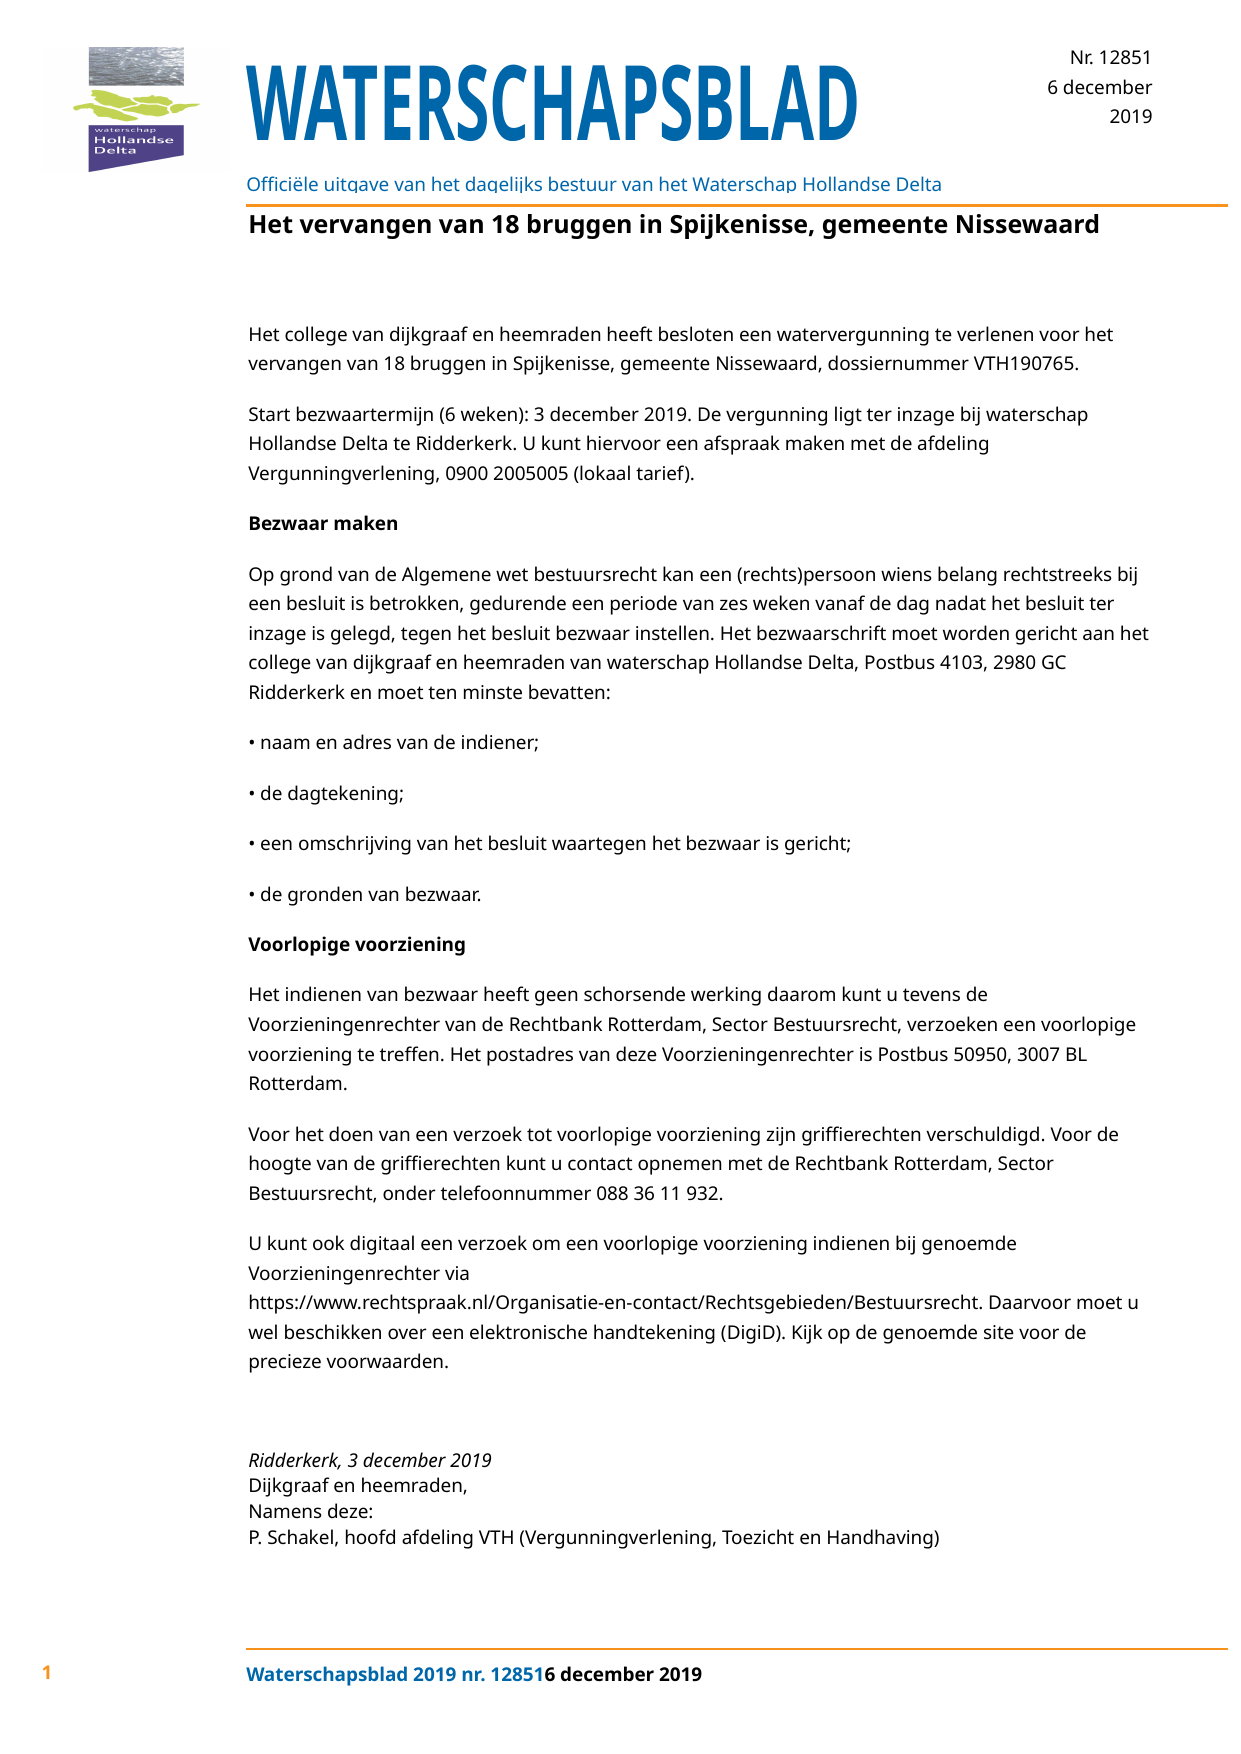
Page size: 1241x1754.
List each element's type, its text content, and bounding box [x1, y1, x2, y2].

text • de dagtekening; [248, 780, 1152, 806]
text U kunt ook digitaal een verzoek om een voorlopige voorziening indienen bij genoemde Voorzieningenrechter via https://www.rechtspraak.nl/Organisatie-en-contact/Rechtsgebieden/Bestuursrecht. Daarvoor moet u wel beschikken over een elektronische handtekening (DigiD). Kijk op de genoemde site voor de precieze voorwaarden. [248, 1230, 1152, 1374]
text P. Schakel, hoofd afdeling VTH (Vergunningverlening, Toezicht en Handhaving) [248, 1524, 1152, 1550]
text Namens deze: [248, 1498, 1152, 1524]
text Voor het doen van een verzoek tot voorlopige voorziening zijn griffierechten verschuldigd. Voor de hoogte van de griffierechten kunt u contact opnemen met de Rechtbank Rotterdam, Sector Bestuursrecht, onder telefoonnummer 088 36 11 932. [248, 1121, 1152, 1206]
text Bezwaar maken [248, 510, 1152, 536]
picture [41, 47, 231, 172]
text • de gronden van bezwaar. [248, 881, 1152, 906]
text Op grond van de Algemene wet bestuursrecht kan een (rechts)persoon wiens belang rechtstreeks bij een besluit is betrokken, gedurende een periode van zes weken vanaf de dag nadat het besluit ter inzage is gelegd, tegen het besluit bezwaar instellen. Het bezwaarschrift moet worden gericht aan het college van dijkgraaf en heemraden van waterschap Hollandse Delta, Postbus 4103, 2980 GC Ridderkerk en moet ten minste bevatten: [248, 561, 1152, 705]
text Start bezwaartermijn (6 weken): 3 december 2019. De vergunning ligt ter inzage bij waterschap Hollandse Delta te Ridderkerk. U kunt hiervoor een afspraak maken met de afdeling Vergunningverlening, 0900 2005005 (lokaal tarief). [248, 401, 1152, 486]
text Het college van dijkgraaf en heemraden heeft besloten een watervergunning te verlenen voor het vervangen van 18 bruggen in Spijkenisse, gemeente Nissewaard, dossiernummer VTH190765. [248, 321, 1152, 376]
text Dijkgraaf en heemraden, [248, 1473, 1152, 1498]
text Het indienen van bezwaar heeft geen schorsende werking daarom kunt u tevens de Voorzieningenrechter van de Rechtbank Rotterdam, Sector Bestuursrecht, verzoeken een voorlopige voorziening te treffen. Het postadres van deze Voorzieningenrechter is Postbus 50950, 3007 BL Rotterdam. [248, 982, 1152, 1096]
text • naam en adres van de indiener; [248, 729, 1152, 755]
text Ridderkerk, 3 december 2019 [248, 1447, 1152, 1473]
text Voorlopige voorziening [248, 931, 1152, 957]
text • een omschrijving van het besluit waartegen het bezwaar is gericht; [248, 830, 1152, 856]
text Het vervangen van 18 bruggen in Spijkenisse, gemeente Nissewaard [248, 207, 1152, 241]
